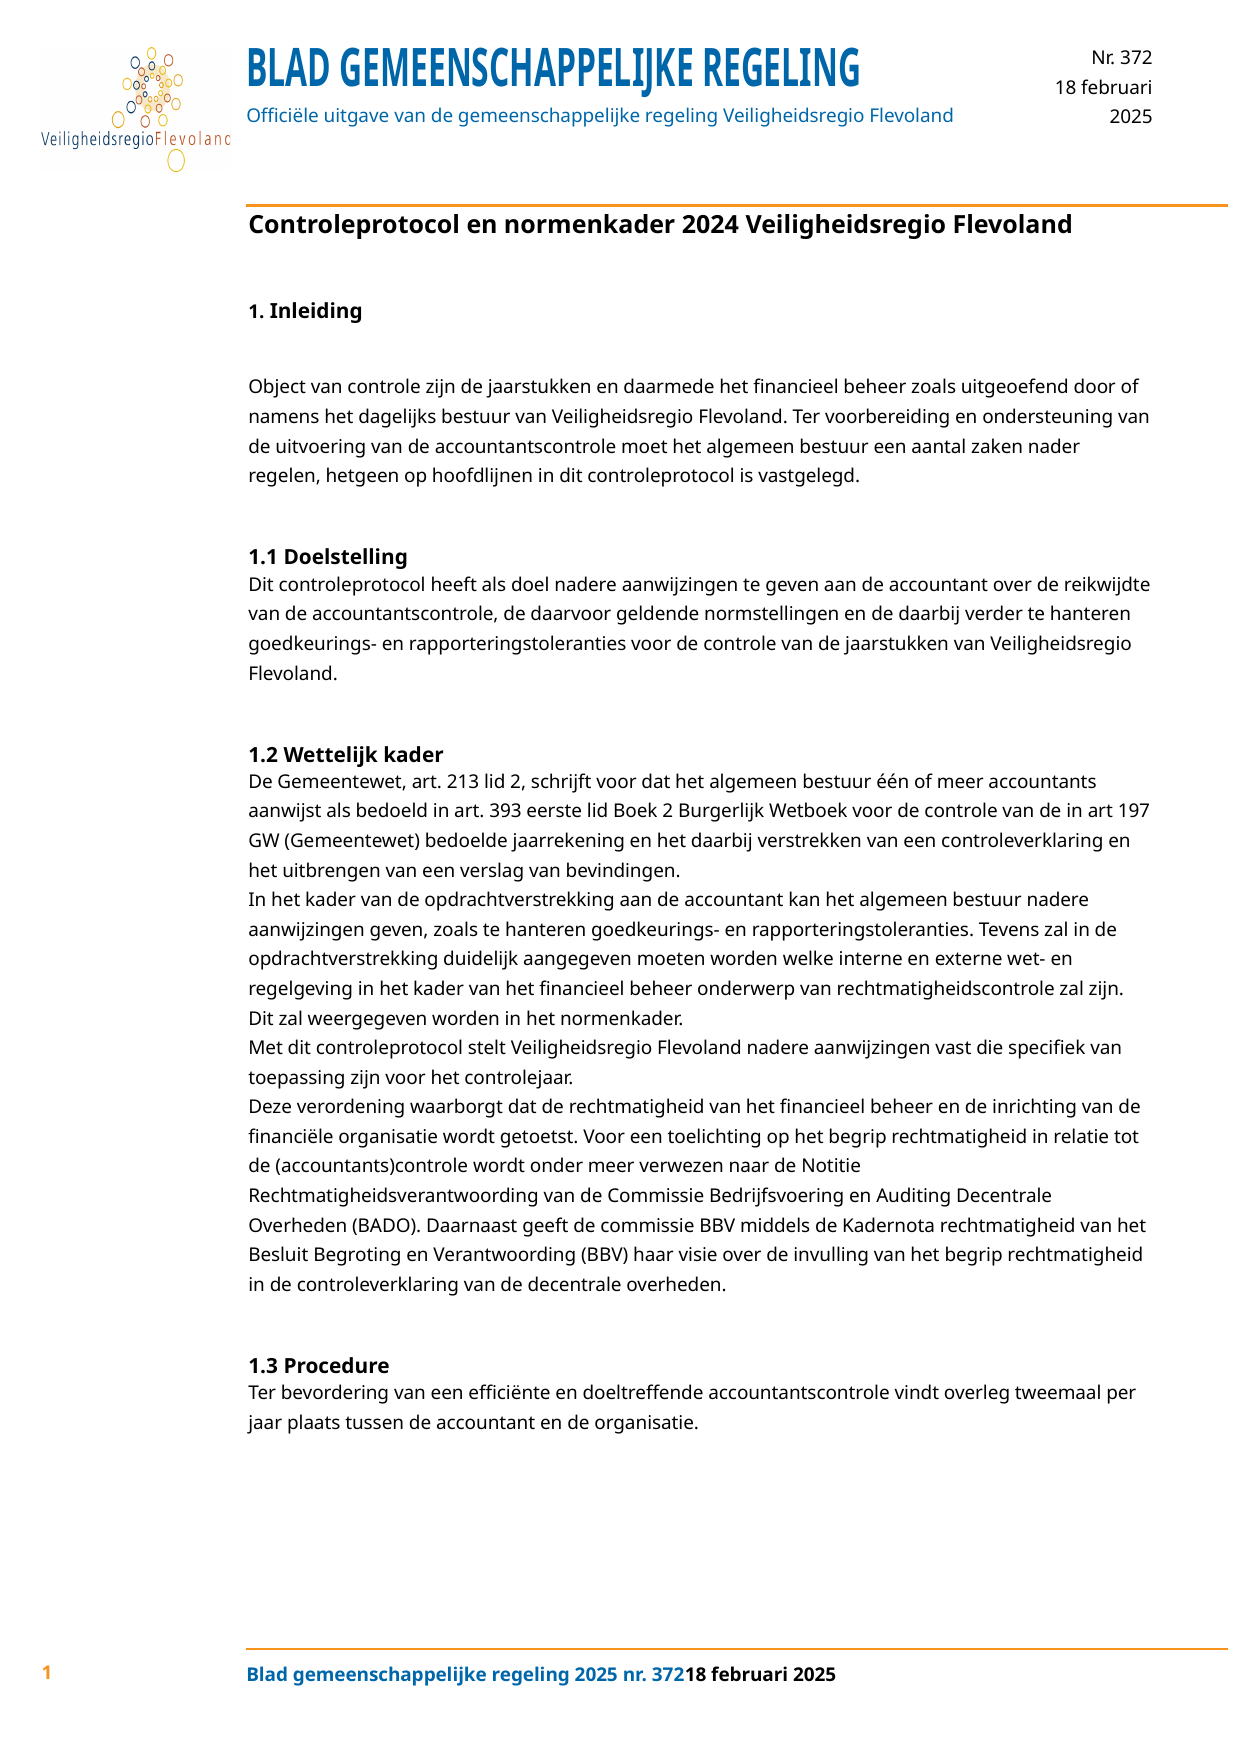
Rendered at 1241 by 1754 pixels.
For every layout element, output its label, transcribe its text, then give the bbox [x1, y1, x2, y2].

text In het kader van de opdrachtverstrekking aan de accountant kan het algemeen bestuur nadere aanwijzingen geven, zoals te hanteren goedkeurings- en rapporteringstoleranties. Tevens zal in de opdrachtverstrekking duidelijk aangegeven moeten worden welke interne en externe wet- en regelgeving in het kader van het financieel beheer onderwerp van rechtmatigheidscontrole zal zijn. Dit zal weergegeven worden in het normenkader. [248, 886, 1152, 1031]
text Controleprotocol en normenkader 2024 Veiligheidsregio Flevoland [248, 207, 1152, 241]
text Ter bevordering van een efficiënte en doeltreffende accountantscontrole vindt overleg tweemaal per jaar plaats tussen de accountant en de organisatie. [248, 1379, 1152, 1435]
text 1.1 Doelstelling [248, 542, 1152, 571]
text 1.2 Wettelijk kader [248, 740, 1152, 768]
text De Gemeentewet, art. 213 lid 2, schrijft voor dat het algemeen bestuur één of meer accountants aanwijst als bedoeld in art. 393 eerste lid Boek 2 Burgerlijk Wetboek voor de controle van de in art 197 GW (Gemeentewet) bedoelde jaarrekening en het daarbij verstrekken van een controleverklaring en het uitbrengen van een verslag van bevindingen. [248, 768, 1152, 883]
text 1.3 Procedure [248, 1351, 1152, 1379]
text 1. Inleiding [248, 296, 1152, 324]
text Met dit controleprotocol stelt Veiligheidsregio Flevoland nadere aanwijzingen vast die specifiek van toepassing zijn voor het controlejaar. [248, 1034, 1152, 1090]
text Object van controle zijn de jaarstukken en daarmede het financieel beheer zoals uitgeoefend door of namens het dagelijks bestuur van Veiligheidsregio Flevoland. Ter voorbereiding en ondersteuning van de uitvoering van de accountantscontrole moet het algemeen bestuur een aantal zaken nader regelen, hetgeen op hoofdlijnen in dit controleprotocol is vastgelegd. [248, 374, 1152, 488]
text Dit controleprotocol heeft als doel nadere aanwijzingen te geven aan de accountant over de reikwijdte van de accountantscontrole, de daarvoor geldende normstellingen en de daarbij verder te hanteren goedkeurings- en rapporteringstoleranties voor de controle van de jaarstukken van Veiligheidsregio Flevoland. [248, 571, 1152, 685]
picture [41, 47, 231, 172]
text Deze verordening waarborgt dat de rechtmatigheid van het financieel beheer en de inrichting van de financiële organisatie wordt getoetst. Voor een toelichting op het begrip rechtmatigheid in relatie tot de (accountants)controle wordt onder meer verwezen naar de Notitie Rechtmatigheidsverantwoording van de Commissie Bedrijfsvoering en Auditing Decentrale Overheden (BADO). Daarnaast geeft de commissie BBV middels de Kadernota rechtmatigheid van het Besluit Begroting en Verantwoording (BBV) haar visie over de invulling van het begrip rechtmatigheid in de controleverklaring van de decentrale overheden. [248, 1093, 1152, 1297]
